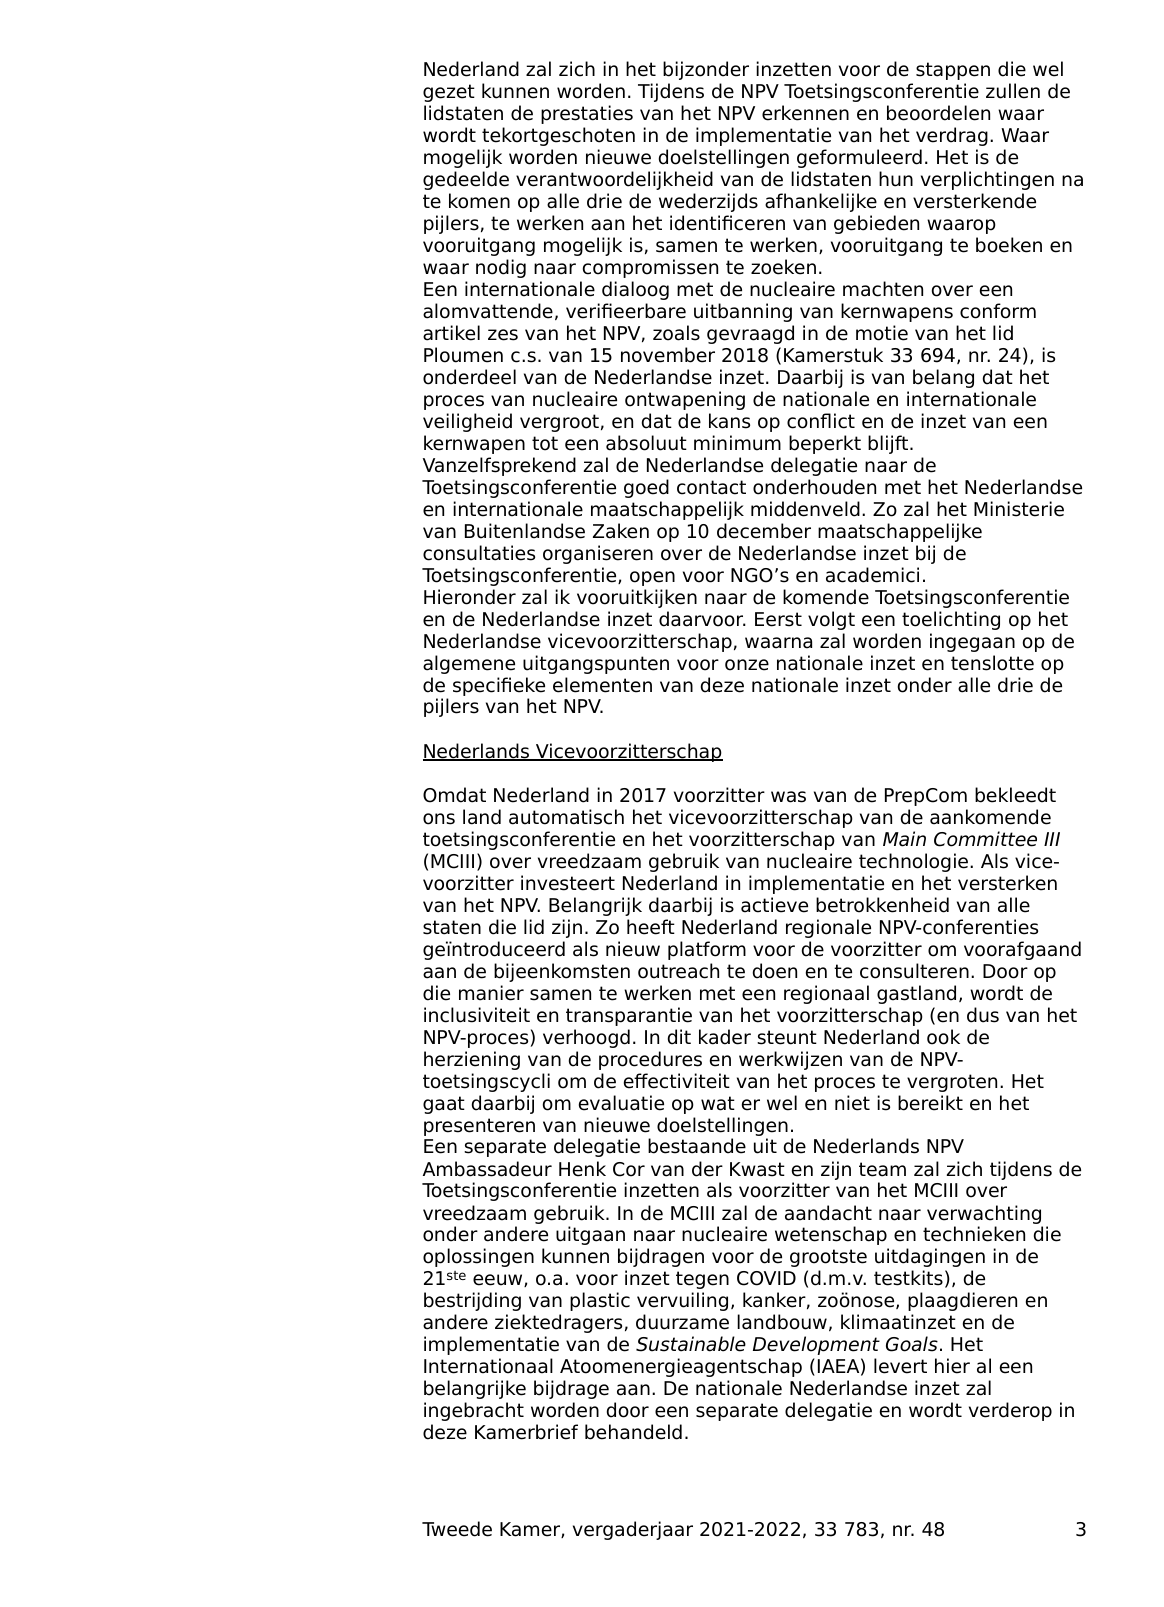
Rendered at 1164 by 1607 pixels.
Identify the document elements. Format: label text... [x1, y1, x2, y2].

text Een internationale dialoog met de nucleaire machten over een alomvattende, verifieerbare uitbanning van kernwapens conform artikel zes van het NPV, zoals gevraagd in de motie van het lid Ploumen c.s. van 15 november 2018 (Kamerstuk 33 694, nr. 24), is onderdeel van de Nederlandse inzet. Daarbij is van belang dat het proces van nucleaire ontwapening de nationale en internationale veiligheid vergroot, en dat de kans op conflict en de inzet van een kernwapen tot een absoluut minimum beperkt blijft. [422, 279, 1087, 455]
text Omdat Nederland in 2017 voorzitter was van de PrepCom bekleedt ons land automatisch het vicevoorzitterschap van de aankomende toetsingsconferentie en het voorzitterschap van Main Committee III (MCIII) over vreedzaam gebruik van nucleaire technologie. Als vice-voorzitter investeert Nederland in implementatie en het versterken van het NPV. Belangrijk daarbij is actieve betrokkenheid van alle staten die lid zijn. Zo heeft Nederland regionale NPV-conferenties geïntroduceerd als nieuw platform voor de voorzitter om voorafgaand aan de bijeenkomsten outreach te doen en te consulteren. Door op die manier samen te werken met een regionaal gastland, wordt de inclusiviteit en transparantie van het voorzitterschap (en dus van het NPV-proces) verhoogd. In dit kader steunt Nederland ook de herziening van de procedures en werkwijzen van de NPV-toetsingscycli om de effectiviteit van het proces te vergroten. Het gaat daarbij om evaluatie op wat er wel en niet is bereikt en het presenteren van nieuwe doelstellingen. [422, 785, 1087, 1136]
text Nederland zal zich in het bijzonder inzetten voor de stappen die wel gezet kunnen worden. Tijdens de NPV Toetsingsconferentie zullen de lidstaten de prestaties van het NPV erkennen en beoordelen waar wordt tekortgeschoten in de implementatie van het verdrag. Waar mogelijk worden nieuwe doelstellingen geformuleerd. Het is de gedeelde verantwoordelijkheid van de lidstaten hun verplichtingen na te komen op alle drie de wederzijds afhankelijke en versterkende pijlers, te werken aan het identificeren van gebieden waarop vooruitgang mogelijk is, samen te werken, vooruitgang te boeken en waar nodig naar compromissen te zoeken. [422, 59, 1087, 279]
text Een separate delegatie bestaande uit de Nederlands NPV Ambassadeur Henk Cor van der Kwast en zijn team zal zich tijdens de Toetsingsconferentie inzetten als voorzitter van het MCIII over vreedzaam gebruik. In de MCIII zal de aandacht naar verwachting onder andere uitgaan naar nucleaire wetenschap en technieken die oplossingen kunnen bijdragen voor de grootste uitdagingen in de 21ste eeuw, o.a. voor inzet tegen COVID (d.m.v. testkits), de bestrijding van plastic vervuiling, kanker, zoönose, plaagdieren en andere ziektedragers, duurzame landbouw, klimaatinzet en de implementatie van de Sustainable Development Goals. Het Internationaal Atoomenergieagentschap (IAEA) levert hier al een belangrijke bijdrage aan. De nationale Nederlandse inzet zal ingebracht worden door een separate delegatie en wordt verderop in deze Kamerbrief behandeld. [422, 1136, 1087, 1444]
subtitle Nederlands Vicevoorzitterschap [422, 741, 1087, 763]
text Vanzelfsprekend zal de Nederlandse delegatie naar de Toetsingsconferentie goed contact onderhouden met het Nederlandse en internationale maatschappelijk middenveld. Zo zal het Ministerie van Buitenlandse Zaken op 10 december maatschappelijke consultaties organiseren over de Nederlandse inzet bij de Toetsingsconferentie, open voor NGO’s en academici. [422, 455, 1087, 587]
text Hieronder zal ik vooruitkijken naar de komende Toetsingsconferentie en de Nederlandse inzet daarvoor. Eerst volgt een toelichting op het Nederlandse vicevoorzitterschap, waarna zal worden ingegaan op de algemene uitgangspunten voor onze nationale inzet en tenslotte op de specifieke elementen van deze nationale inzet onder alle drie de pijlers van het NPV. [422, 587, 1087, 718]
